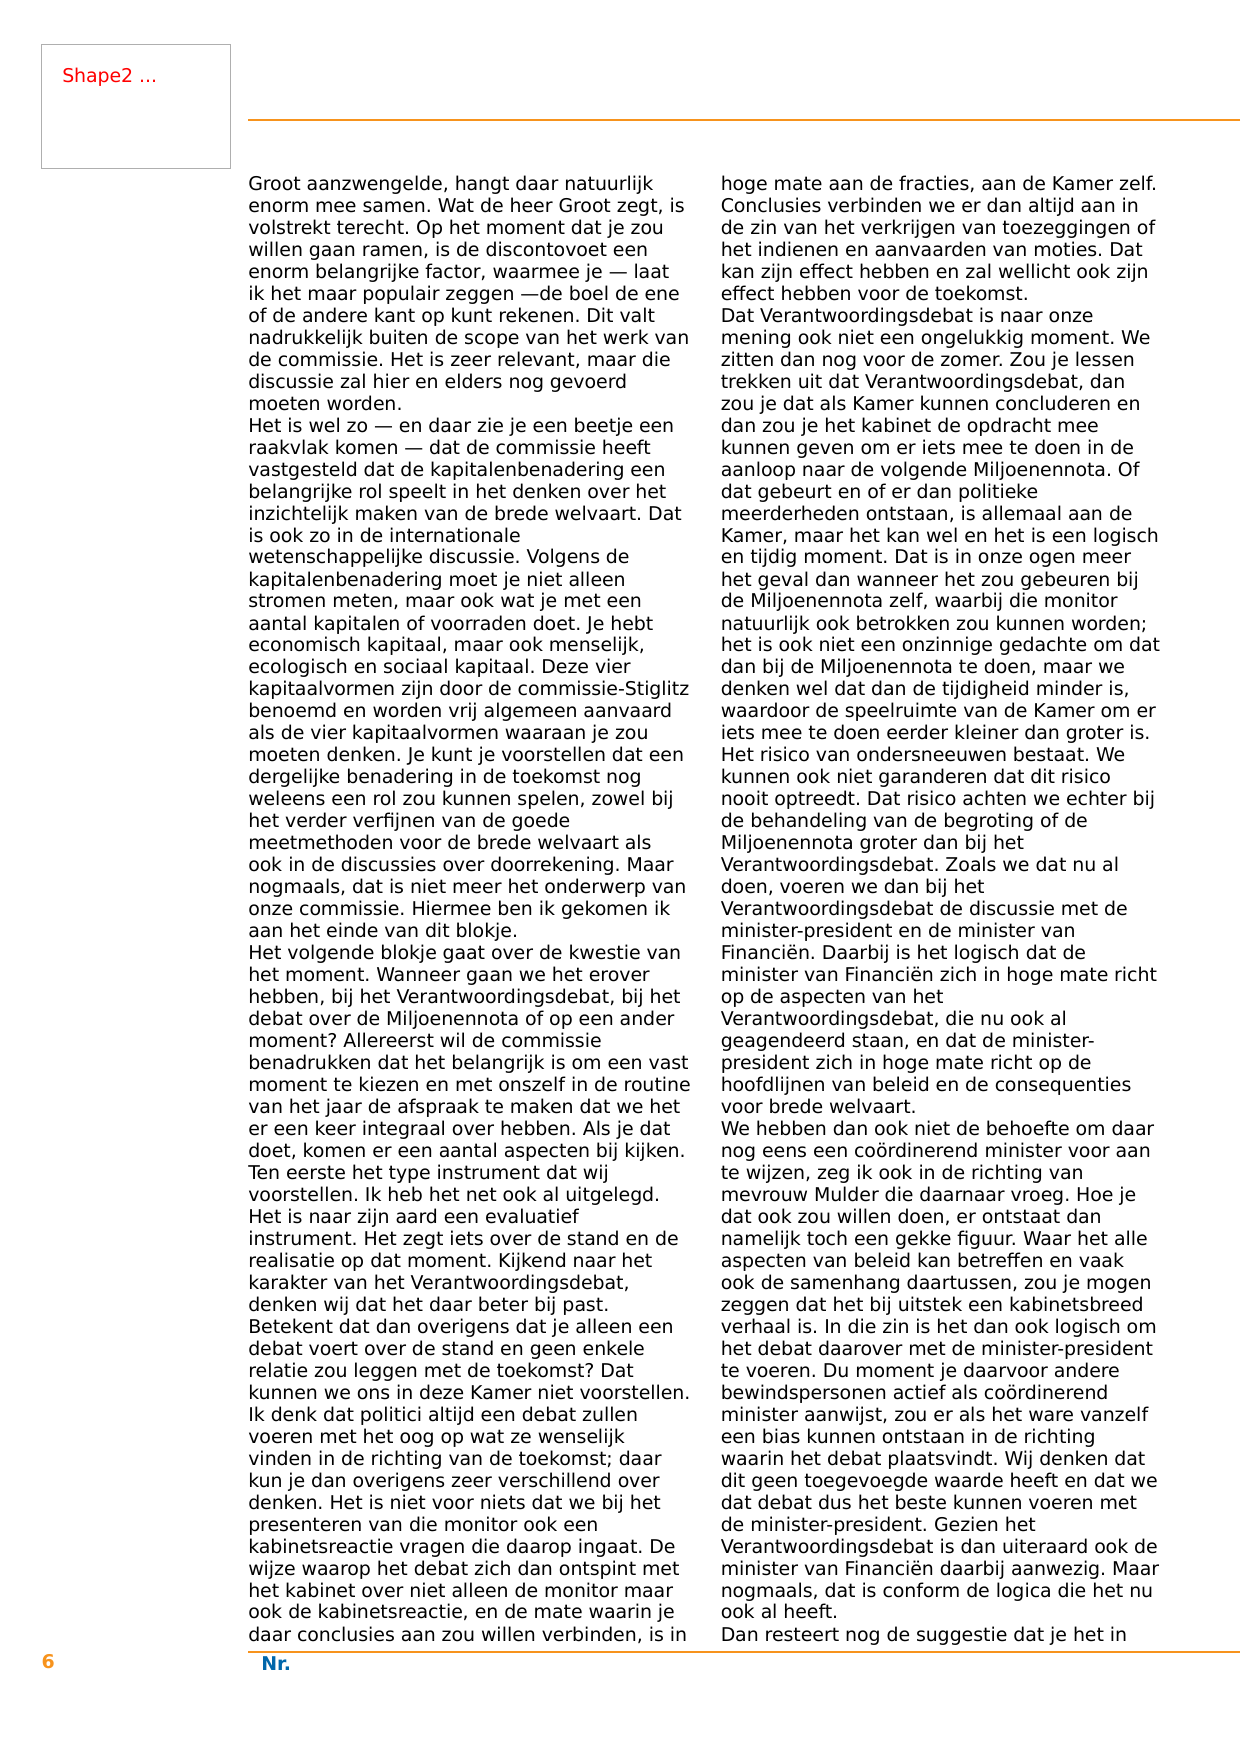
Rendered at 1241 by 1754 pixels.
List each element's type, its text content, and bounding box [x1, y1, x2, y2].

text Betekent dat dan overigens dat je alleen een debat voert over de stand en geen enkele relatie zou leggen met de toekomst? Dat kunnen we ons in deze Kamer niet voorstellen. Ik denk dat politici altijd een debat zullen voeren met het oog op wat ze wenselijk vinden in de richting van de toekomst; daar kun je dan overigens zeer verschillend over denken. Het is niet voor niets dat we bij het presenteren van die monitor ook een kabinetsreactie vragen die daarop ingaat. De wijze waarop het debat zich dan ontspint met het kabinet over niet alleen de monitor maar ook de kabinetsreactie, en de mate waarin je daar conclusies aan zou willen verbinden, is in [248, 1316, 691, 1645]
text Dat Verantwoordingsdebat is naar onze mening ook niet een ongelukkig moment. We zitten dan nog voor de zomer. Zou je lessen trekken uit dat Verantwoordingsdebat, dan zou je dat als Kamer kunnen concluderen en dan zou je het kabinet de opdracht mee kunnen geven om er iets mee te doen in de aanloop naar de volgende Miljoenennota. Of dat gebeurt en of er dan politieke meerderheden ontstaan, is allemaal aan de Kamer, maar het kan wel en het is een logisch en tijdig moment. Dat is in onze ogen meer het geval dan wanneer het zou gebeuren bij de Miljoenennota zelf, waarbij die monitor natuurlijk ook betrokken zou kunnen worden; het is ook niet een onzinnige gedachte om dat dan bij de Miljoenennota te doen, maar we denken wel dat dan de tijdigheid minder is, waardoor de speelruimte van de Kamer om er iets mee te doen eerder kleiner dan groter is. [721, 305, 1163, 744]
text We hebben dan ook niet de behoefte om daar nog eens een coördinerend minister voor aan te wijzen, zeg ik ook in de richting van mevrouw Mulder die daarnaar vroeg. Hoe je dat ook zou willen doen, er ontstaat dan namelijk toch een gekke figuur. Waar het alle aspecten van beleid kan betreffen en vaak ook de samenhang daartussen, zou je mogen zeggen dat het bij uitstek een kabinetsbreed verhaal is. In die zin is het dan ook logisch om het debat daarover met de minister-president te voeren. Du moment je daarvoor andere bewindspersonen actief als coördinerend minister aanwijst, zou er als het ware vanzelf een bias kunnen ontstaan in de richting waarin het debat plaatsvindt. Wij denken dat dit geen toegevoegde waarde heeft en dat we dat debat dus het beste kunnen voeren met de minister-president. Gezien het Verantwoordingsdebat is dan uiteraard ook de minister van Financiën daarbij aanwezig. Maar nogmaals, dat is conform de logica die het nu ook al heeft. [721, 1118, 1163, 1623]
text Het is wel zo — en daar zie je een beetje een raakvlak komen — dat de commissie heeft vastgesteld dat de kapitalenbenadering een belangrijke rol speelt in het denken over het inzichtelijk maken van de brede welvaart. Dat is ook zo in de internationale wetenschappelijke discussie. Volgens de kapitalenbenadering moet je niet alleen stromen meten, maar ook wat je met een aantal kapitalen of voorraden doet. Je hebt economisch kapitaal, maar ook menselijk, ecologisch en sociaal kapitaal. Deze vier kapitaalvormen zijn door de commissie-Stiglitz benoemd en worden vrij algemeen aanvaard als de vier kapitaalvormen waaraan je zou moeten denken. Je kunt je voorstellen dat een dergelijke benadering in de toekomst nog weleens een rol zou kunnen spelen, zowel bij het verder verfijnen van de goede meetmethoden voor de brede welvaart als ook in de discussies over doorrekening. Maar nogmaals, dat is niet meer het onderwerp van onze commissie. Hiermee ben ik gekomen ik aan het einde van dit blokje. [248, 414, 691, 942]
text Het risico van ondersneeuwen bestaat. We kunnen ook niet garanderen dat dit risico nooit optreedt. Dat risico achten we echter bij de behandeling van de begroting of de Miljoenennota groter dan bij het Verantwoordingsdebat. Zoals we dat nu al doen, voeren we dan bij het Verantwoordingsdebat de discussie met de minister-president en de minister van Financiën. Daarbij is het logisch dat de minister van Financiën zich in hoge mate richt op de aspecten van het Verantwoordingsdebat, die nu ook al geagendeerd staan, en dat de minister-president zich in hoge mate richt op de hoofdlijnen van beleid en de consequenties voor brede welvaart. [721, 744, 1163, 1118]
text Het volgende blokje gaat over de kwestie van het moment. Wanneer gaan we het erover hebben, bij het Verantwoordingsdebat, bij het debat over de Miljoenennota of op een ander moment? Allereerst wil de commissie benadrukken dat het belangrijk is om een vast moment te kiezen en met onszelf in de routine van het jaar de afspraak te maken dat we het er een keer integraal over hebben. Als je dat doet, komen er een aantal aspecten bij kijken. Ten eerste het type instrument dat wij voorstellen. Ik heb het net ook al uitgelegd. Het is naar zijn aard een evaluatief instrument. Het zegt iets over de stand en de realisatie op dat moment. Kijkend naar het karakter van het Verantwoordingsdebat, denken wij dat het daar beter bij past. [248, 942, 691, 1316]
text Groot aanzwengelde, hangt daar natuurlijk enorm mee samen. Wat de heer Groot zegt, is volstrekt terecht. Op het moment dat je zou willen gaan ramen, is de discontovoet een enorm belangrijke factor, waarmee je — laat ik het maar populair zeggen —de boel de ene of de andere kant op kunt rekenen. Dit valt nadrukkelijk buiten de scope van het werk van de commissie. Het is zeer relevant, maar die discussie zal hier en elders nog gevoerd moeten worden. [248, 173, 691, 414]
text hoge mate aan de fracties, aan de Kamer zelf. Conclusies verbinden we er dan altijd aan in de zin van het verkrijgen van toezeggingen of het indienen en aanvaarden van moties. Dat kan zijn effect hebben en zal wellicht ook zijn effect hebben voor de toekomst. [721, 173, 1163, 305]
text Dan resteert nog de suggestie dat je het in [721, 1623, 1163, 1645]
